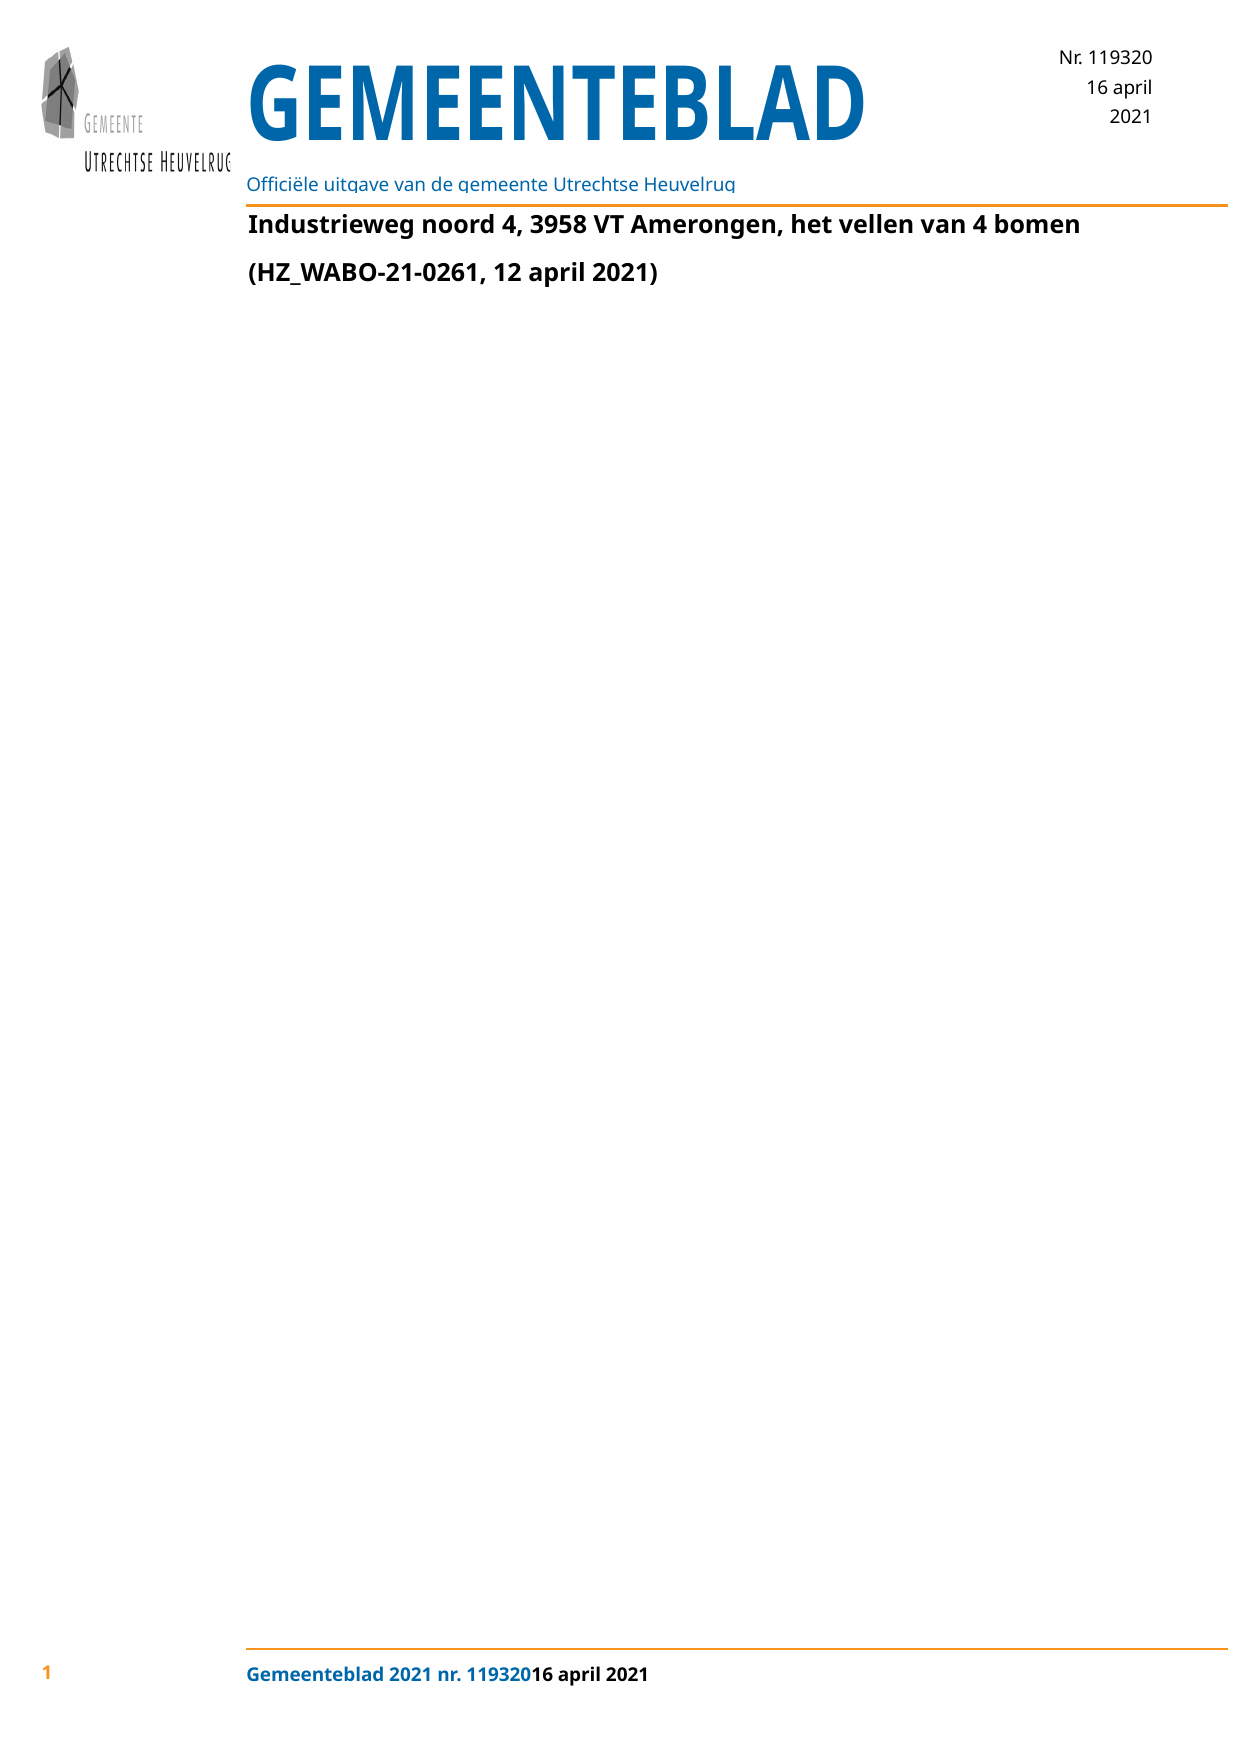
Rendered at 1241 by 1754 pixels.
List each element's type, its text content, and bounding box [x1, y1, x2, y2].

picture [41, 47, 231, 172]
text Industrieweg noord 4, 3958 VT Amerongen, het vellen van 4 bomen (HZ_WABO-21-0261, 12 april 2021) [248, 207, 1152, 288]
